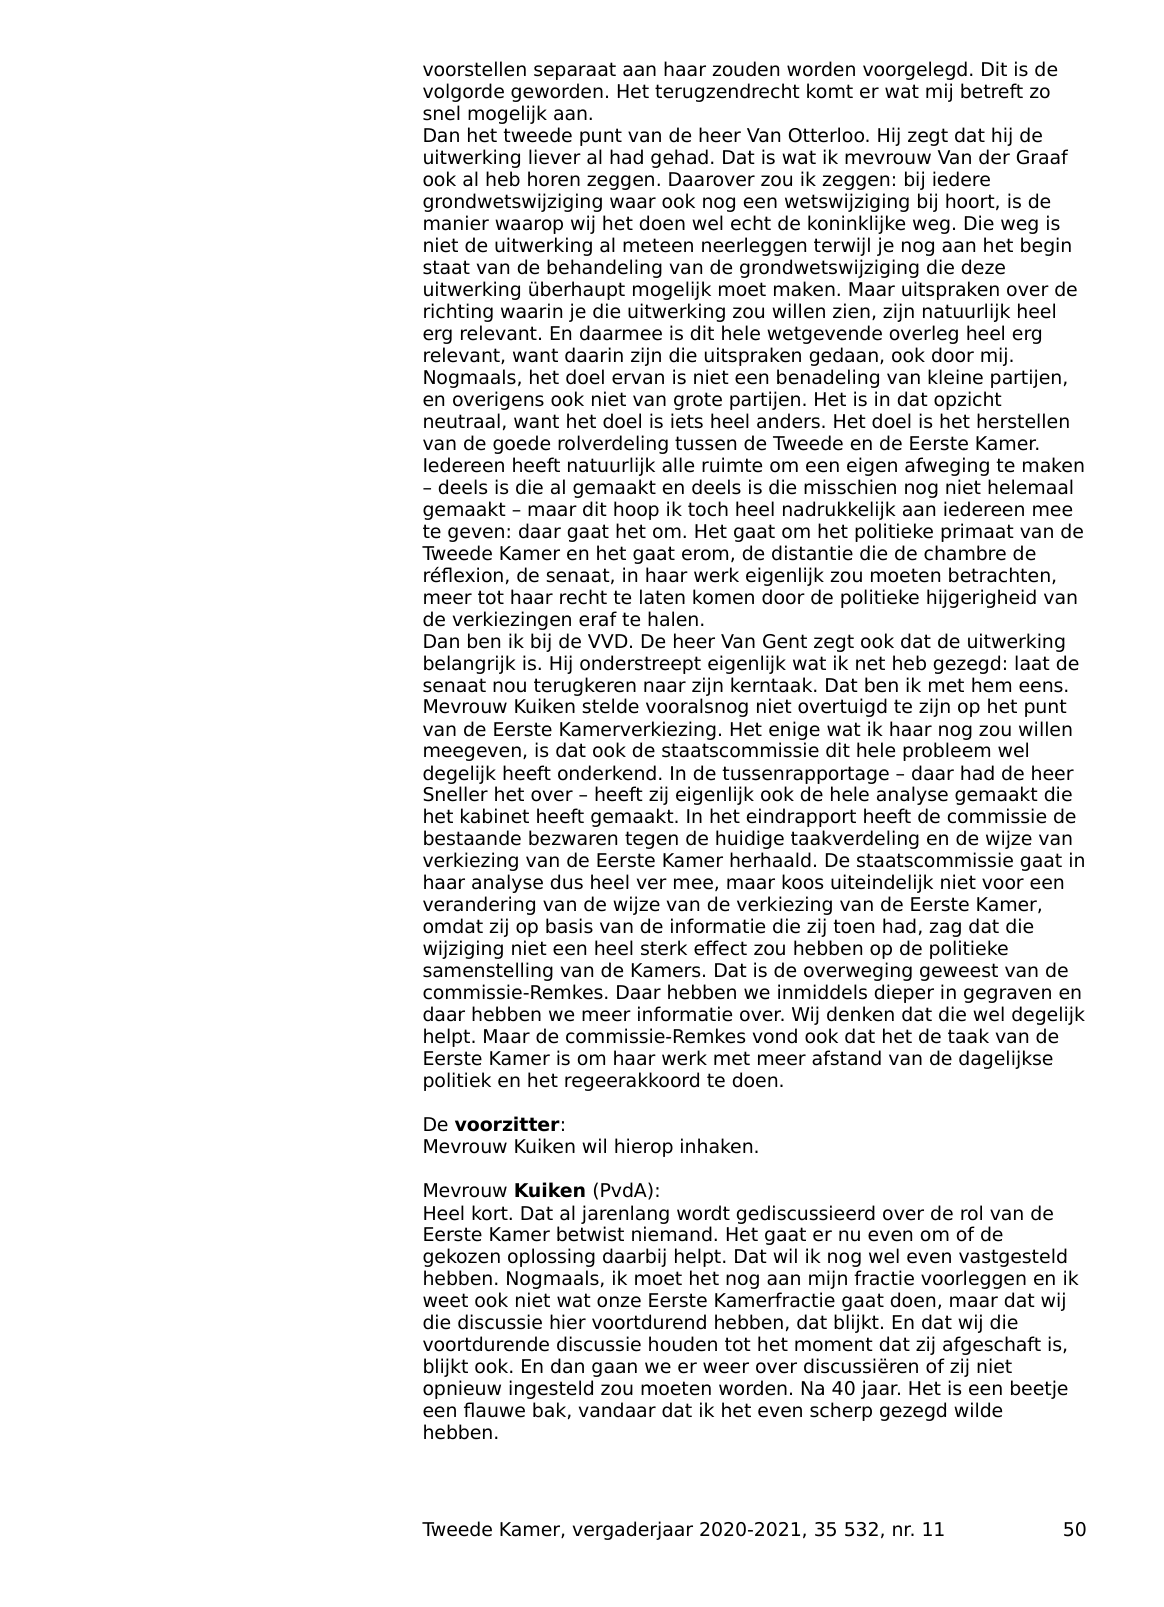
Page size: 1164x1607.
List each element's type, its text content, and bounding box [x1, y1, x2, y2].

text voorstellen separaat aan haar zouden worden voorgelegd. Dit is de volgorde geworden. Het terugzendrecht komt er wat mij betreft zo snel mogelijk aan. [422, 59, 1087, 125]
text Mevrouw Kuiken stelde vooralsnog niet overtuigd te zijn op het punt van de Eerste Kamerverkiezing. Het enige wat ik haar nog zou willen meegeven, is dat ook de staatscommissie dit hele probleem wel degelijk heeft onderkend. In de tussenrapportage – daar had de heer Sneller het over – heeft zij eigenlijk ook de hele analyse gemaakt die het kabinet heeft gemaakt. In het eindrapport heeft de commissie de bestaande bezwaren tegen de huidige taakverdeling en de wijze van verkiezing van de Eerste Kamer herhaald. De staatscommissie gaat in haar analyse dus heel ver mee, maar koos uiteindelijk niet voor een verandering van de wijze van de verkiezing van de Eerste Kamer, omdat zij op basis van de informatie die zij toen had, zag dat die wijziging niet een heel sterk effect zou hebben op de politieke samenstelling van de Kamers. Dat is de overweging geweest van de commissie-Remkes. Daar hebben we inmiddels dieper in gegraven en daar hebben we meer informatie over. Wij denken dat die wel degelijk helpt. Maar de commissie-Remkes vond ook dat het de taak van de Eerste Kamer is om haar werk met meer afstand van de dagelijkse politiek en het regeerakkoord te doen. [422, 696, 1087, 1092]
text Dan het tweede punt van de heer Van Otterloo. Hij zegt dat hij de uitwerking liever al had gehad. Dat is wat ik mevrouw Van der Graaf ook al heb horen zeggen. Daarover zou ik zeggen: bij iedere grondwetswijziging waar ook nog een wetswijziging bij hoort, is de manier waarop wij het doen wel echt de koninklijke weg. Die weg is niet de uitwerking al meteen neerleggen terwijl je nog aan het begin staat van de behandeling van de grondwetswijziging die deze uitwerking überhaupt mogelijk moet maken. Maar uitspraken over de richting waarin je die uitwerking zou willen zien, zijn natuurlijk heel erg relevant. En daarmee is dit hele wetgevende overleg heel erg relevant, want daarin zijn die uitspraken gedaan, ook door mij. [422, 125, 1087, 367]
text De voorzitter: [422, 1114, 1087, 1136]
text Mevrouw Kuiken wil hierop inhaken. [422, 1136, 1087, 1158]
text Nogmaals, het doel ervan is niet een benadeling van kleine partijen, en overigens ook niet van grote partijen. Het is in dat opzicht neutraal, want het doel is iets heel anders. Het doel is het herstellen van de goede rolverdeling tussen de Tweede en de Eerste Kamer. Iedereen heeft natuurlijk alle ruimte om een eigen afweging te maken – deels is die al gemaakt en deels is die misschien nog niet helemaal gemaakt – maar dit hoop ik toch heel nadrukkelijk aan iedereen mee te geven: daar gaat het om. Het gaat om het politieke primaat van de Tweede Kamer en het gaat erom, de distantie die de chambre de réflexion, de senaat, in haar werk eigenlijk zou moeten betrachten, meer tot haar recht te laten komen door de politieke hijgerigheid van de verkiezingen eraf te halen. [422, 367, 1087, 631]
text Dan ben ik bij de VVD. De heer Van Gent zegt ook dat de uitwerking belangrijk is. Hij onderstreept eigenlijk wat ik net heb gezegd: laat de senaat nou terugkeren naar zijn kerntaak. Dat ben ik met hem eens. [422, 631, 1087, 696]
text Mevrouw Kuiken (PvdA): [422, 1180, 1087, 1202]
text Heel kort. Dat al jarenlang wordt gediscussieerd over de rol van de Eerste Kamer betwist niemand. Het gaat er nu even om of de gekozen oplossing daarbij helpt. Dat wil ik nog wel even vastgesteld hebben. Nogmaals, ik moet het nog aan mijn fractie voorleggen en ik weet ook niet wat onze Eerste Kamerfractie gaat doen, maar dat wij die discussie hier voortdurend hebben, dat blijkt. En dat wij die voortdurende discussie houden tot het moment dat zij afgeschaft is, blijkt ook. En dan gaan we er weer over discussiëren of zij niet opnieuw ingesteld zou moeten worden. Na 40 jaar. Het is een beetje een flauwe bak, vandaar dat ik het even scherp gezegd wilde hebben. [422, 1202, 1087, 1444]
